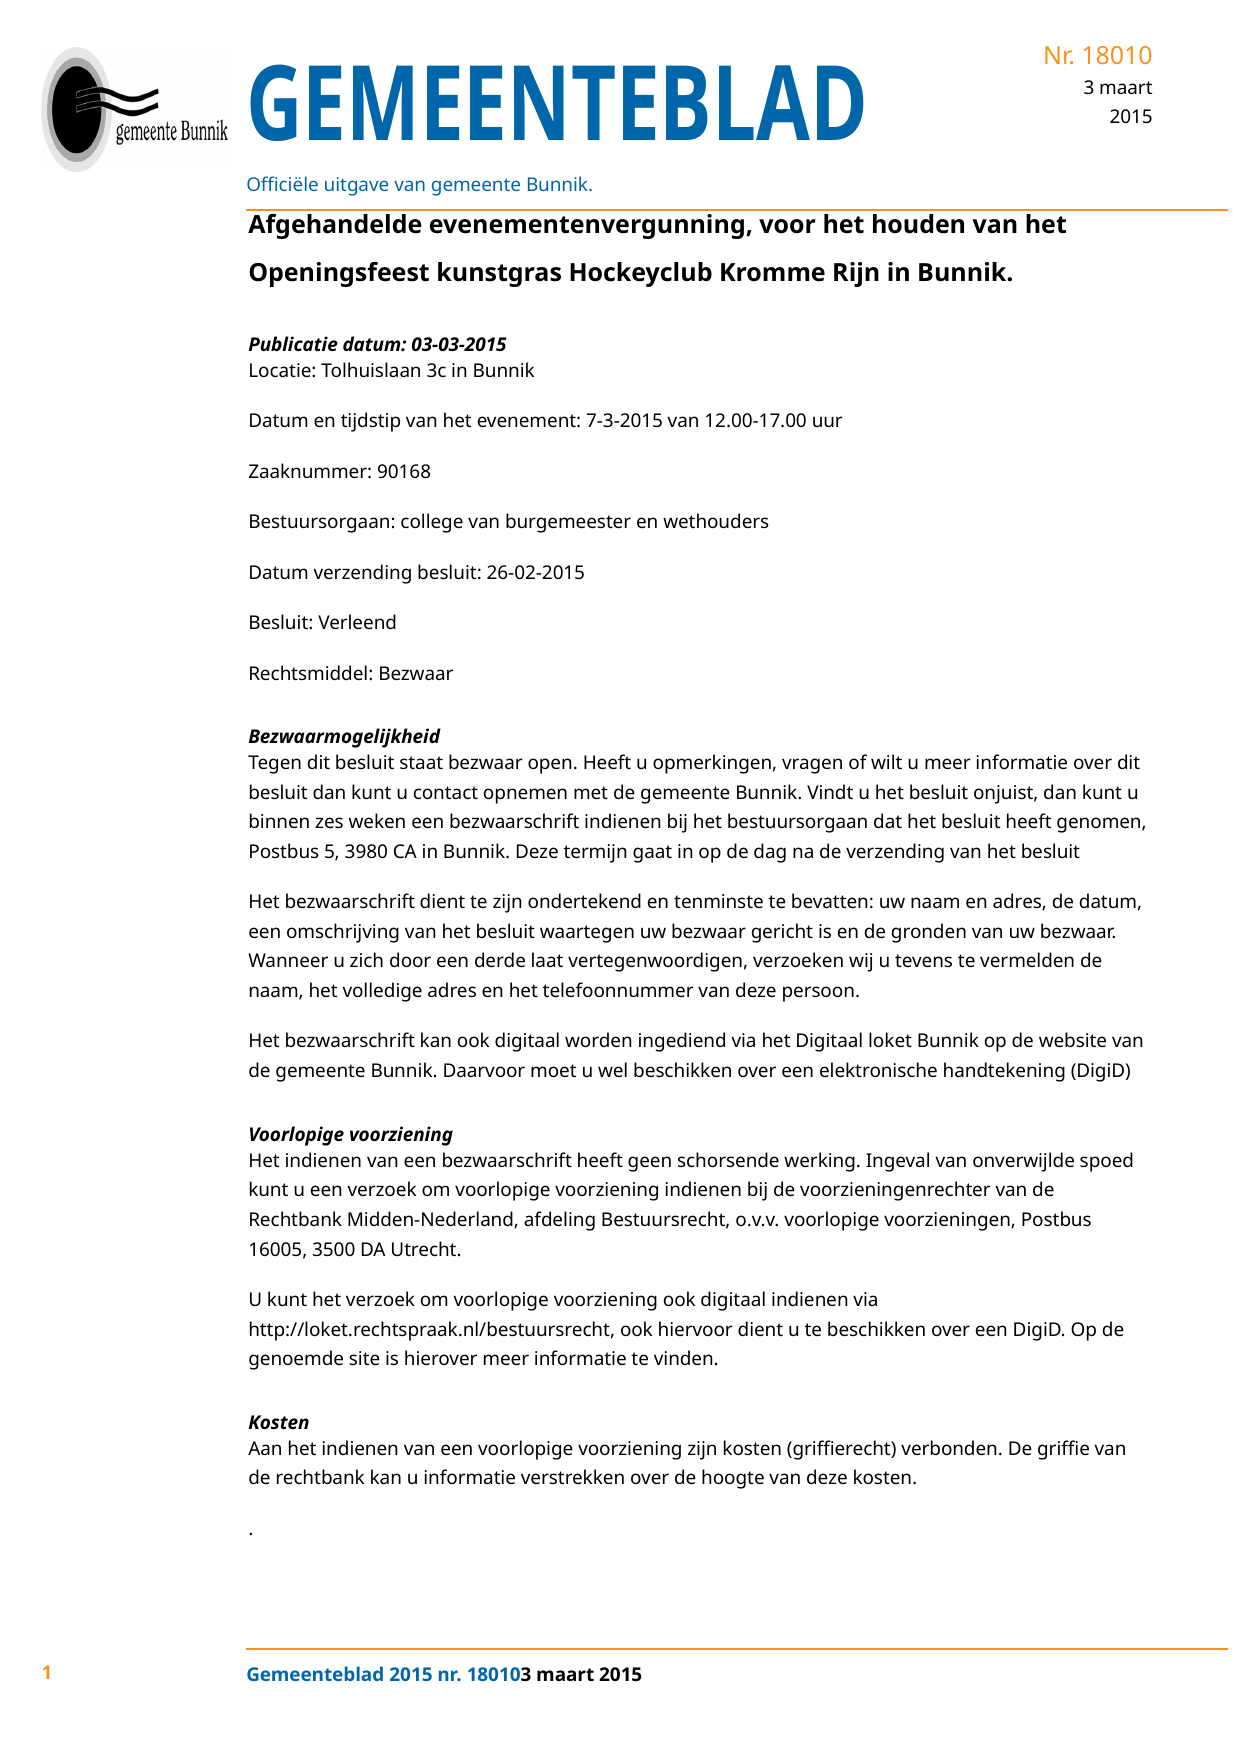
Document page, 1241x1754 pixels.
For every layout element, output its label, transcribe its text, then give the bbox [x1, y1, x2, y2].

text Datum en tijdstip van het evenement: 7-3-2015 van 12.00-17.00 uur [248, 408, 1152, 433]
text Voorlopige voorziening [248, 1121, 1152, 1147]
text Besluit: Verleend [248, 609, 1152, 635]
text Datum verzending besluit: 26-02-2015 [248, 559, 1152, 584]
text Het bezwaarschrift dient te zijn ondertekend en tenminste te bevatten: uw naam en adres, de datum, een omschrijving van het besluit waartegen uw bezwaar gericht is en de gronden van uw bezwaar. Wanneer u zich door een derde laat vertegenwoordigen, verzoeken wij u tevens te vermelden de naam, het volledige adres en het telefoonnummer van deze persoon. [248, 888, 1152, 1003]
text Tegen dit besluit staat bezwaar open. Heeft u opmerkingen, vragen of wilt u meer informatie over dit besluit dan kunt u contact opnemen met de gemeente Bunnik. Vindt u het besluit onjuist, dan kunt u binnen zes weken een bezwaarschrift indienen bij het bestuursorgaan dat het besluit heeft genomen, Postbus 5, 3980 CA in Bunnik. Deze termijn gaat in op de dag na de verzending van het besluit [248, 749, 1152, 864]
text Zaaknummer: 90168 [248, 458, 1152, 484]
text Locatie: Tolhuislaan 3c in Bunnik [248, 357, 1152, 383]
text Bezwaarmogelijkheid [248, 724, 1152, 749]
text Het indienen van een bezwaarschrift heeft geen schorsende werking. Ingeval van onverwijlde spoed kunt u een verzoek om voorlopige voorziening indienen bij de voorzieningenrechter van de Rechtbank Midden-Nederland, afdeling Bestuursrecht, o.v.v. voorlopige voorzieningen, Postbus 16005, 3500 DA Utrecht. [248, 1147, 1152, 1261]
text Het bezwaarschrift kan ook digitaal worden ingediend via het Digitaal loket Bunnik op de website van de gemeente Bunnik. Daarvoor moet u wel beschikken over een elektronische handtekening (DigiD) [248, 1028, 1152, 1083]
text Aan het indienen van een voorlopige voorziening zijn kosten (griffierecht) verbonden. De griffie van de rechtbank kan u informatie verstrekken over de hoogte van deze kosten. [248, 1435, 1152, 1490]
text Kosten [248, 1409, 1152, 1435]
text Bestuursorgaan: college van burgemeester en wethouders [248, 508, 1152, 534]
text U kunt het verzoek om voorlopige voorziening ook digitaal indienen via http://loket.rechtspraak.nl/bestuursrecht, ook hiervoor dient u te beschikken over een DigiD. Op de genoemde site is hierover meer informatie te vinden. [248, 1286, 1152, 1371]
text Afgehandelde evenementenvergunning, voor het houden van het Openingsfeest kunstgras Hockeyclub Kromme Rijn in Bunnik. [248, 211, 1152, 288]
picture [41, 47, 231, 172]
text Rechtsmiddel: Bezwaar [248, 660, 1152, 685]
text . [248, 1515, 1152, 1541]
text Publicatie datum: 03-03-2015 [248, 331, 1152, 357]
